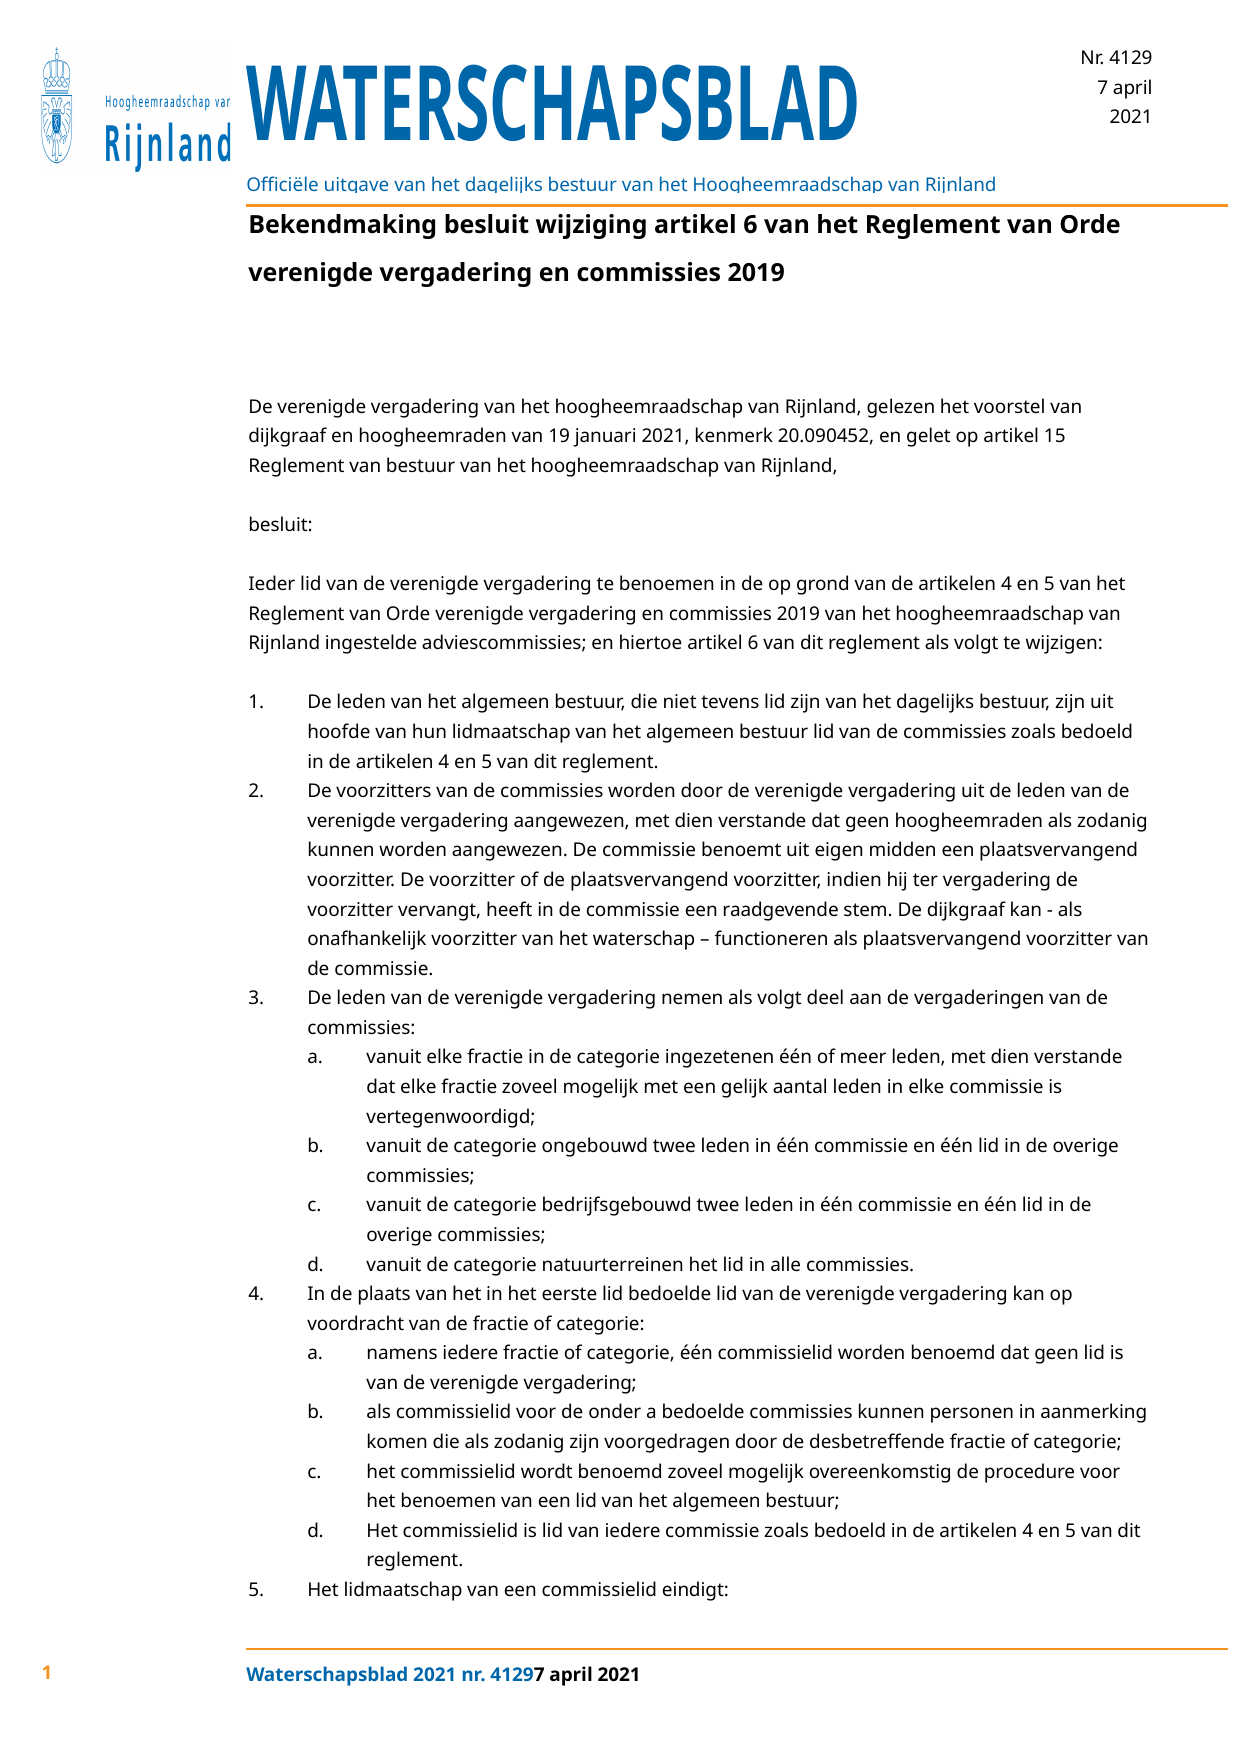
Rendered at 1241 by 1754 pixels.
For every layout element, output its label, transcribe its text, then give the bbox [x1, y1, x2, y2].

list vanuit elke fractie in de categorie ingezetenen één of meer leden, met dien verstande dat elke fractie zoveel mogelijk met een gelijk aantal leden in elke commissie is vertegenwoordigd; [307, 1044, 1152, 1129]
list als commissielid voor de onder a bedoelde commissies kunnen personen in aanmerking komen die als zodanig zijn voorgedragen door de desbetreffende fractie of categorie; [307, 1399, 1152, 1454]
list Het commissielid is lid van iedere commissie zoals bedoeld in de artikelen 4 en 5 van dit reglement. [307, 1517, 1152, 1572]
text De verenigde vergadering van het hoogheemraadschap van Rijnland, gelezen het voorstel van dijkgraaf en hoogheemraden van 19 januari 2021, kenmerk 20.090452, en gelet op artikel 15 Reglement van bestuur van het hoogheemraadschap van Rijnland, [248, 393, 1152, 478]
list namens iedere fractie of categorie, één commissielid worden benoemd dat geen lid is van de verenigde vergadering; [307, 1339, 1152, 1395]
list het commissielid wordt benoemd zoveel mogelijk overeenkomstig de procedure voor het benoemen van een lid van het algemeen bestuur; [307, 1458, 1152, 1513]
picture [41, 47, 231, 172]
list vanuit de categorie natuurterreinen het lid in alle commissies. [307, 1251, 1152, 1277]
list In de plaats van het in het eerste lid bedoelde lid van de verenigde vergadering kan op voordracht van de fractie of categorie: [248, 1280, 1152, 1336]
text besluit: [248, 511, 1152, 537]
list De leden van de verenigde vergadering nemen als volgt deel aan de vergaderingen van de commissies: [248, 984, 1152, 1040]
list vanuit de categorie ongebouwd twee leden in één commissie en één lid in de overige commissies; [307, 1132, 1152, 1188]
text Bekendmaking besluit wijziging artikel 6 van het Reglement van Orde verenigde vergadering en commissies 2019 [248, 207, 1152, 288]
list Het lidmaatschap van een commissielid eindigt: [248, 1576, 1152, 1602]
list vanuit de categorie bedrijfsgebouwd twee leden in één commissie en één lid in de overige commissies; [307, 1192, 1152, 1247]
list De voorzitters van de commissies worden door de verenigde vergadering uit de leden van de verenigde vergadering aangewezen, met dien verstande dat geen hoogheemraden als zodanig kunnen worden aangewezen. De commissie benoemt uit eigen midden een plaatsvervangend voorzitter. De voorzitter of de plaatsvervangend voorzitter, indien hij ter vergadering de voorzitter vervangt, heeft in de commissie een raadgevende stem. De dijkgraaf kan - als onafhankelijk voorzitter van het waterschap – functioneren als plaatsvervangend voorzitter van de commissie. [248, 777, 1152, 981]
text Ieder lid van de verenigde vergadering te benoemen in de op grond van de artikelen 4 en 5 van het Reglement van Orde verenigde vergadering en commissies 2019 van het hoogheemraadschap van Rijnland ingestelde adviescommissies; en hiertoe artikel 6 van dit reglement als volgt te wijzigen: [248, 570, 1152, 655]
list De leden van het algemeen bestuur, die niet tevens lid zijn van het dagelijks bestuur, zijn uit hoofde van hun lidmaatschap van het algemeen bestuur lid van de commissies zoals bedoeld in de artikelen 4 en 5 van dit reglement. [248, 689, 1152, 774]
